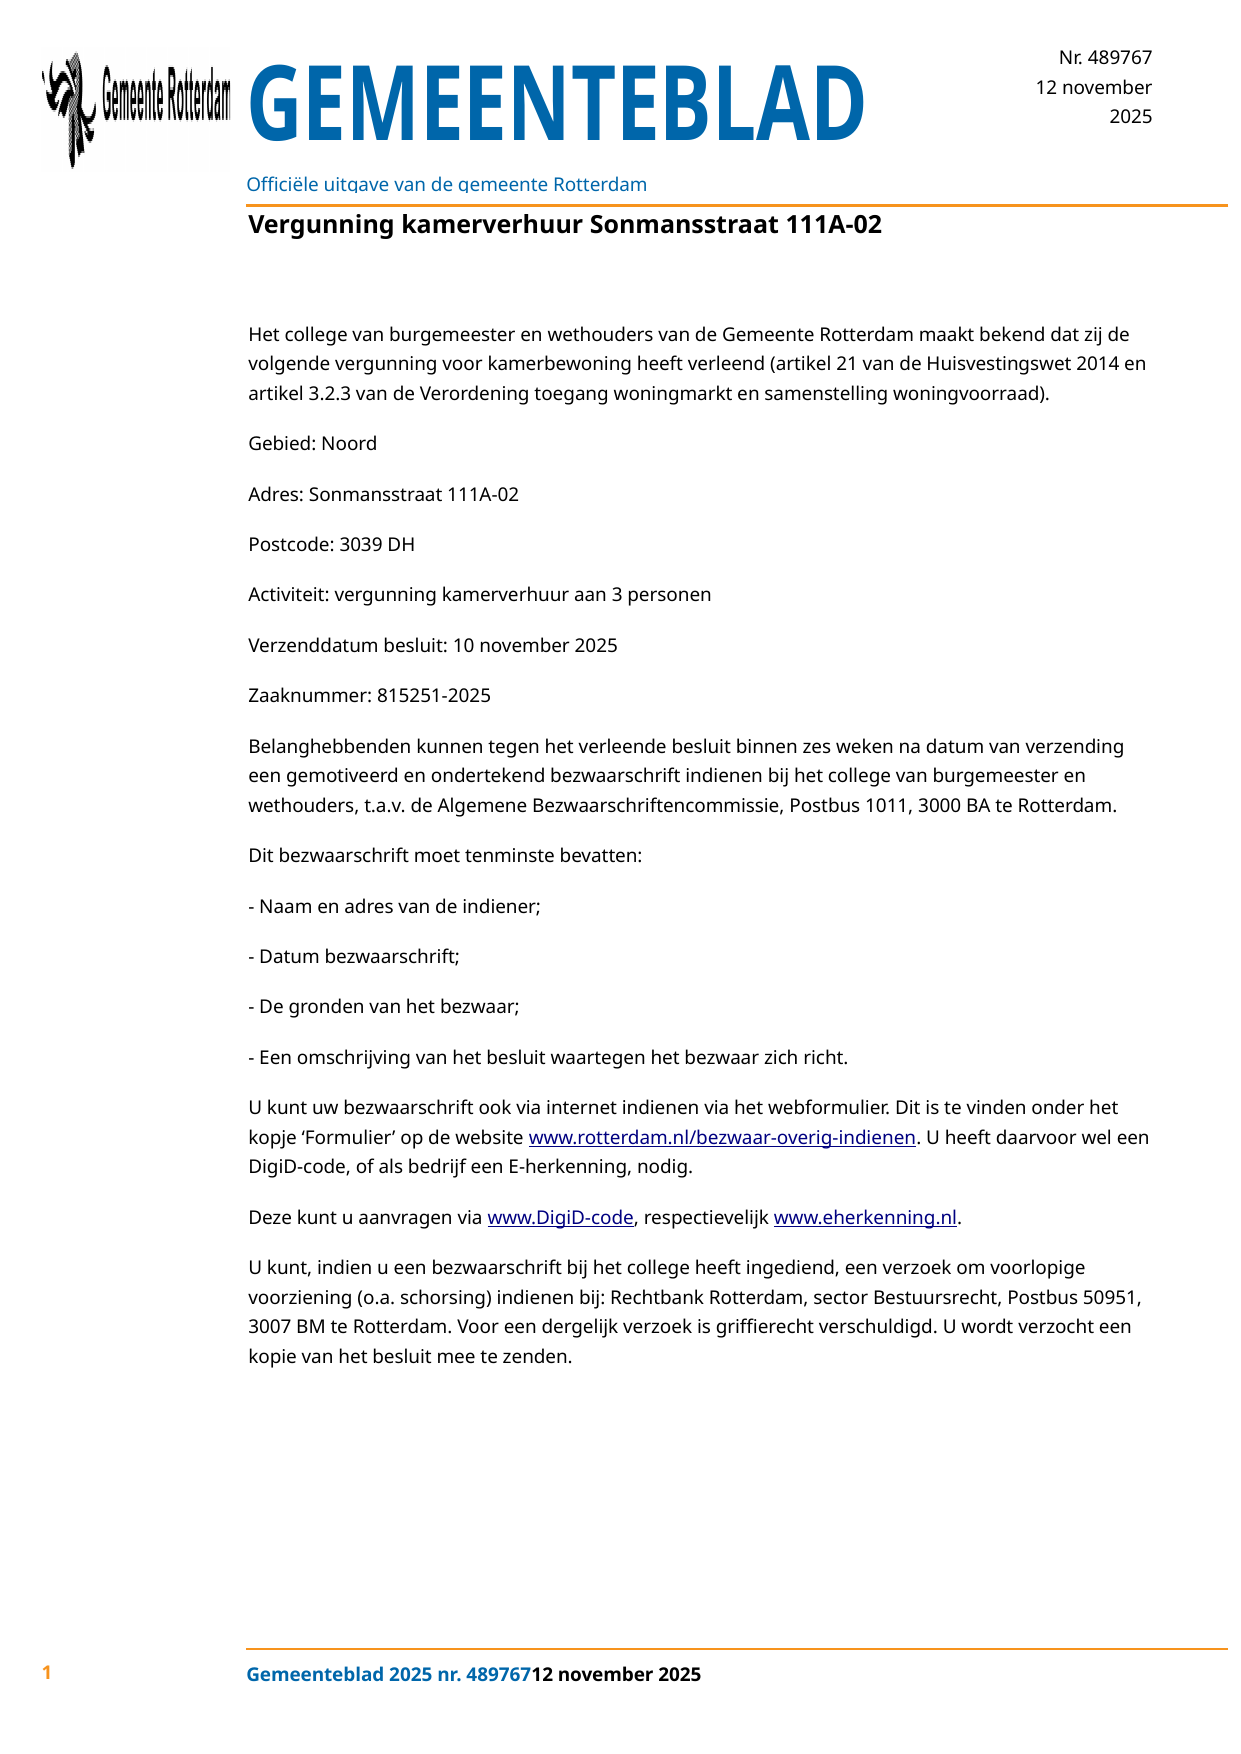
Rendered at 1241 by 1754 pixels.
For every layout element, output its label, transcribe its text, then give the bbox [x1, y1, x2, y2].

text - Naam en adres van de indiener; [248, 893, 1152, 918]
text Het college van burgemeester en wethouders van de Gemeente Rotterdam maakt bekend dat zij de volgende vergunning voor kamerbewoning heeft verleend (artikel 21 van de Huisvestingswet 2014 en artikel 3.2.3 van de Verordening toegang woningmarkt en samenstelling woningvoorraad). [248, 321, 1152, 406]
text - Een omschrijving van het besluit waartegen het bezwaar zich richt. [248, 1044, 1152, 1070]
text Vergunning kamerverhuur Sonmansstraat 111A-02 [248, 207, 1152, 241]
picture [41, 47, 231, 172]
text U kunt, indien u een bezwaarschrift bij het college heeft ingediend, een verzoek om voorlopige voorziening (o.a. schorsing) indienen bij: Rechtbank Rotterdam, sector Bestuursrecht, Postbus 50951, 3007 BM te Rotterdam. Voor een dergelijk verzoek is griffierecht verschuldigd. U wordt verzocht een kopie van het besluit mee te zenden. [248, 1254, 1152, 1369]
text Deze kunt u aanvragen via www.DigiD-code, respectievelijk www.eherkenning.nl. [248, 1204, 1152, 1230]
text - De gronden van het bezwaar; [248, 994, 1152, 1019]
text Dit bezwaarschrift moet tenminste bevatten: [248, 842, 1152, 868]
text Verzenddatum besluit: 10 november 2025 [248, 632, 1152, 658]
text Gebied: Noord [248, 430, 1152, 456]
text Belanghebbenden kunnen tegen het verleende besluit binnen zes weken na datum van verzending een gemotiveerd en ondertekend bezwaarschrift indienen bij het college van burgemeester en wethouders, t.a.v. de Algemene Bezwaarschriftencommissie, Postbus 1011, 3000 BA te Rotterdam. [248, 733, 1152, 818]
text - Datum bezwaarschrift; [248, 943, 1152, 969]
text Zaaknummer: 815251-2025 [248, 682, 1152, 708]
text Postcode: 3039 DH [248, 531, 1152, 557]
text Adres: Sonmansstraat 111A-02 [248, 481, 1152, 506]
text U kunt uw bezwaarschrift ook via internet indienen via het webformulier. Dit is te vinden onder het kopje ‘Formulier’ op de website www.rotterdam.nl/bezwaar-overig-indienen. U heeft daarvoor wel een DigiD-code, of als bedrijf een E-herkenning, nodig. [248, 1094, 1152, 1179]
text Activiteit: vergunning kamerverhuur aan 3 personen [248, 582, 1152, 607]
